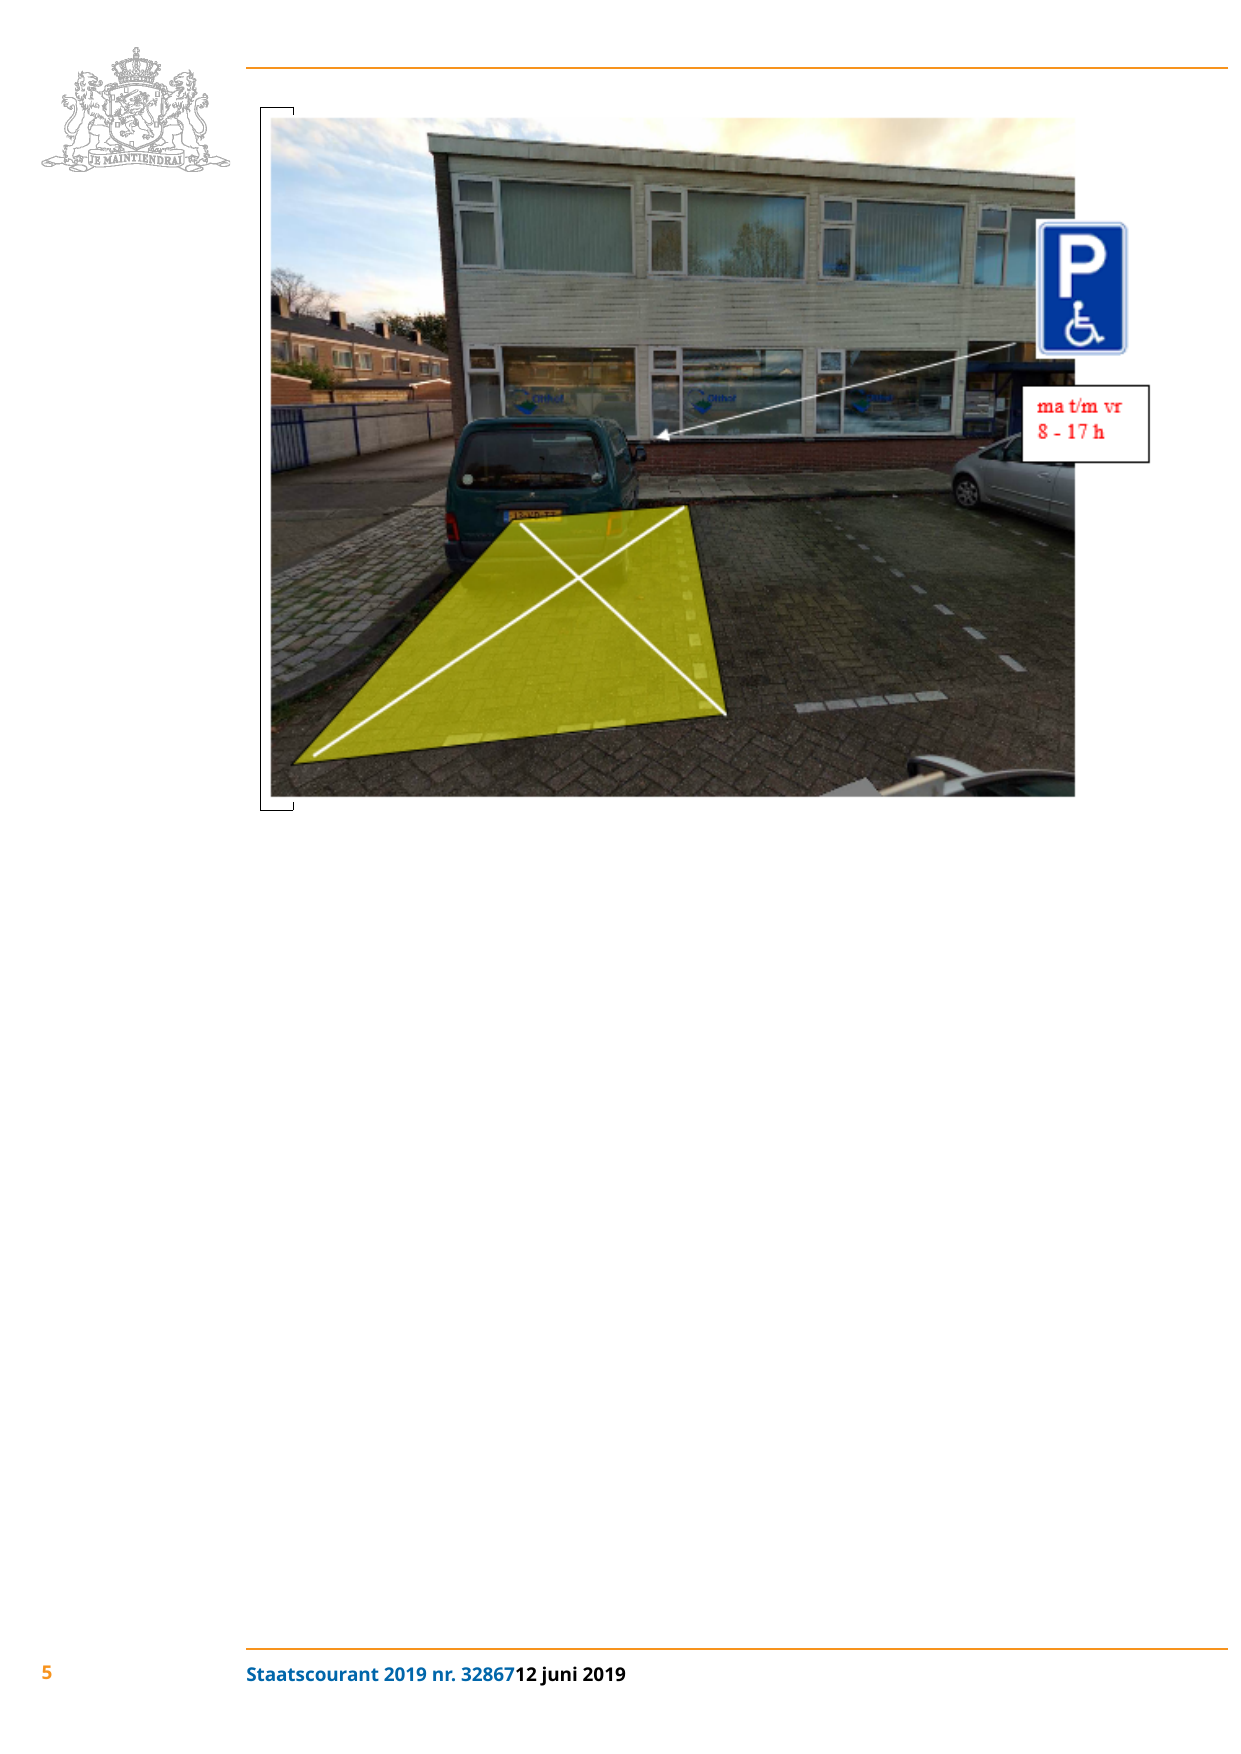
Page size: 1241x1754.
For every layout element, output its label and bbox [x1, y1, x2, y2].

picture [268, 115, 1155, 802]
picture [41, 47, 231, 172]
